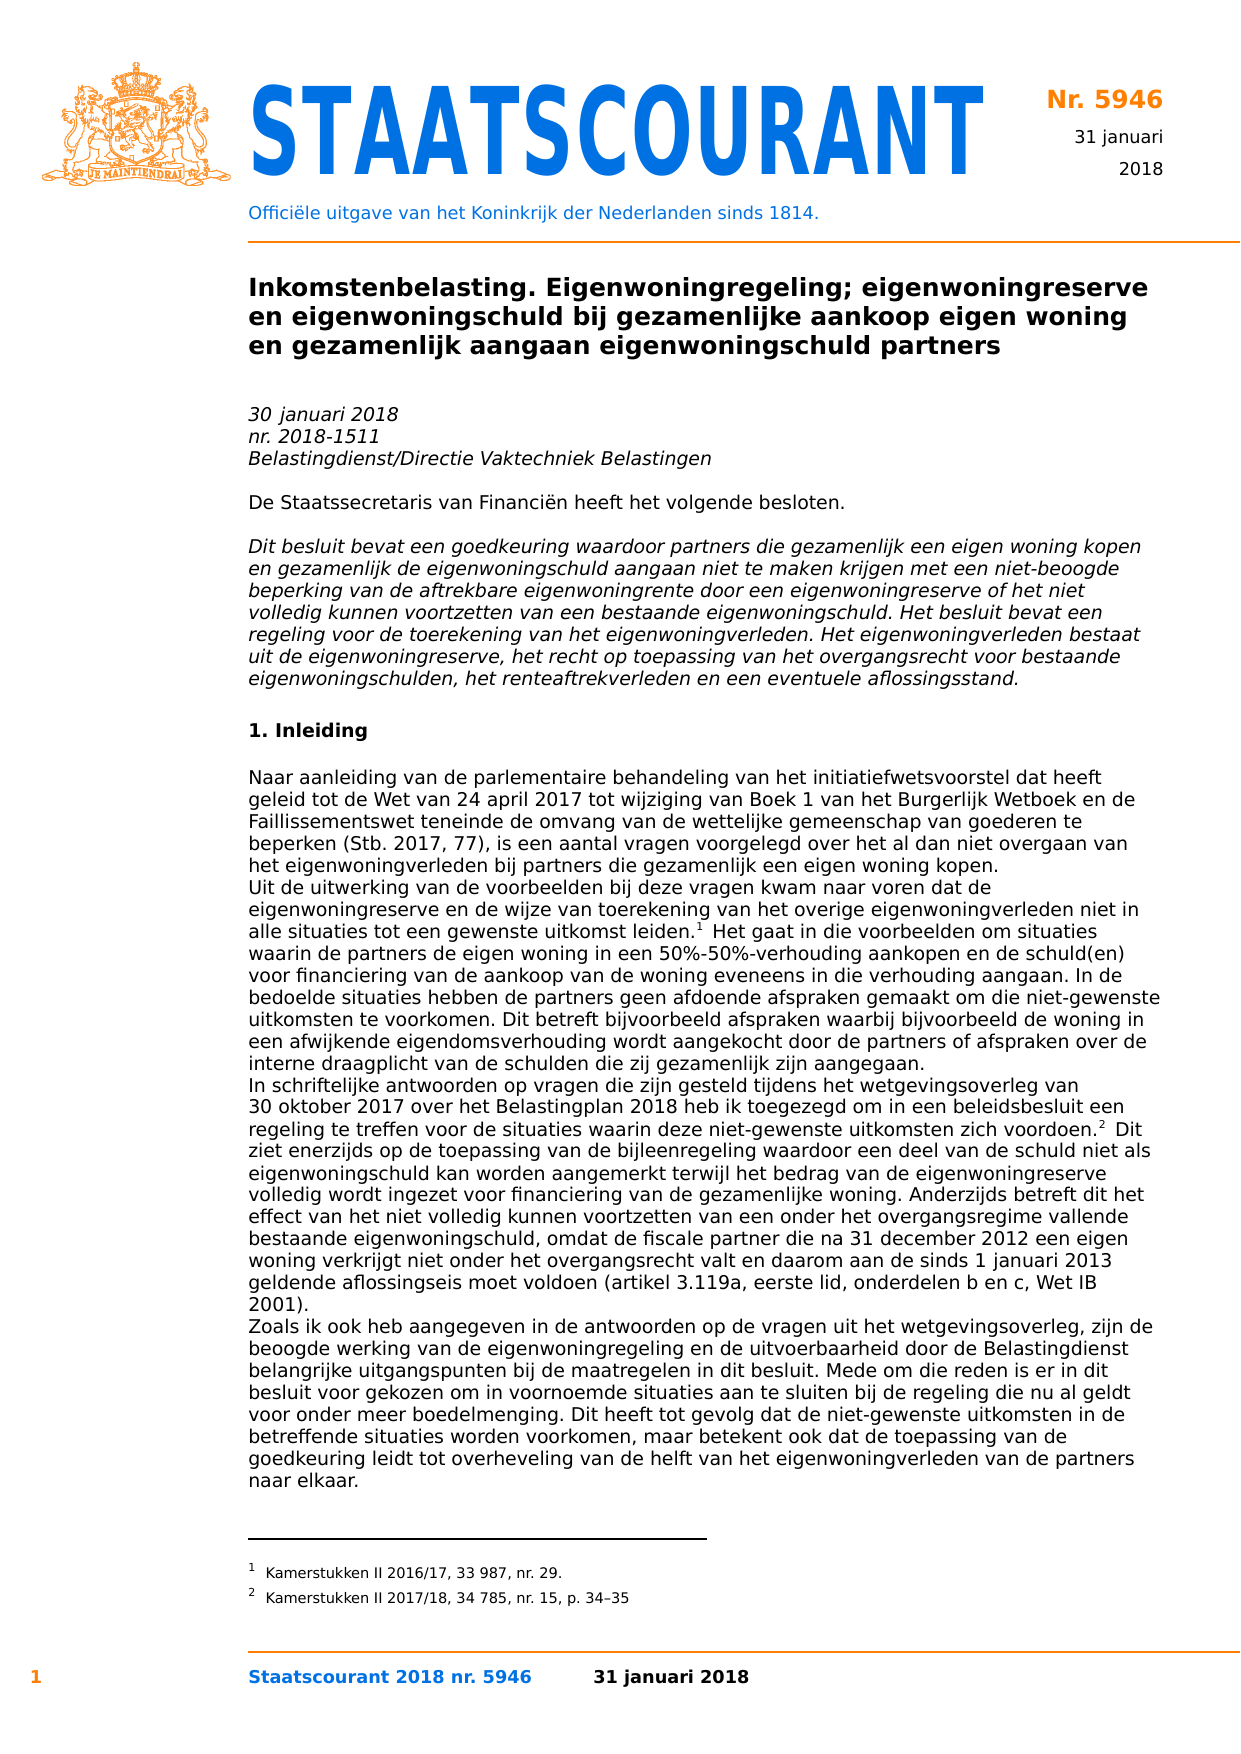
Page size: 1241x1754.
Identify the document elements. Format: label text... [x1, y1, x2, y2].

table_cell Officiële uitgave van het Koninkrijk der Nederlanden sinds 1814. [248, 203, 1240, 241]
text Uit de uitwerking van de voorbeelden bij deze vragen kwam naar voren dat de eigenwoningreserve en de wijze van toerekening van het overige eigenwoningverleden niet in alle situaties tot een gewenste uitkomst leiden. Het gaat in die voorbeelden om situaties waarin de partners de eigen woning in een 50%-50%-verhouding aankopen en de schuld(en) voor financiering van de aankoop van de woning eveneens in die verhouding aangaan. In de bedoelde situaties hebben de partners geen afdoende afspraken gemaakt om die niet-gewenste uitkomsten te voorkomen. Dit betreft bijvoorbeeld afspraken waarbij bijvoorbeeld de woning in een afwijkende eigendomsverhouding wordt aangekocht door de partners of afspraken over de interne draagplicht van de schulden die zij gezamenlijk zijn aangegaan. [248, 877, 1163, 1074]
picture [41, 62, 231, 186]
text Dit besluit bevat een goedkeuring waardoor partners die gezamenlijk een eigen woning kopen en gezamenlijk de eigenwoningschuld aangaan niet te maken krijgen met een niet-beoogde beperking van de aftrekbare eigenwoningrente door een eigenwoningreserve of het niet volledig kunnen voortzetten van een bestaande eigenwoningschuld. Het besluit bevat een regeling voor de toerekening van het eigenwoningverleden. Het eigenwoningverleden bestaat uit de eigenwoningreserve, het recht op toepassing van het overgangsrecht voor bestaande eigenwoningschulden, het renteaftrekverleden en een eventuele aflossingsstand. [248, 536, 1163, 690]
text 30 januari 2018 [248, 404, 1163, 426]
subtitle 1. Inleiding [248, 720, 1163, 742]
text In schriftelijke antwoorden op vragen die zijn gesteld tijdens het wetgevingsoverleg van 30 oktober 2017 over het Belastingplan 2018 heb ik toegezegd om in een beleidsbesluit een regeling te treffen voor de situaties waarin deze niet-gewenste uitkomsten zich voordoen. Dit ziet enerzijds op de toepassing van de bijleenregeling waardoor een deel van de schuld niet als eigenwoningschuld kan worden aangemerkt terwijl het bedrag van de eigenwoningreserve volledig wordt ingezet voor financiering van de gezamenlijke woning. Anderzijds betreft dit het effect van het niet volledig kunnen voortzetten van een onder het overgangsregime vallende bestaande eigenwoningschuld, omdat de fiscale partner die na 31 december 2012 een eigen woning verkrijgt niet onder het overgangsrecht valt en daarom aan de sinds 1 januari 2013 geldende aflossingseis moet voldoen (artikel 3.119a, eerste lid, onderdelen b en c, Wet IB 2001). [248, 1074, 1163, 1316]
text De Staatssecretaris van Financiën heeft het volgende besloten. [248, 492, 1163, 514]
table_header Nr. 5946 [998, 62, 1240, 121]
text Belastingdienst/Directie Vaktechniek Belastingen [248, 448, 1163, 470]
text Kamerstukken II 2017/18, 34 785, nr. 15, p. 34–35 [248, 1586, 1163, 1608]
text nr. 2018-1511 [248, 426, 1163, 448]
text Naar aanleiding van de parlementaire behandeling van het initiatiefwetsvoorstel dat heeft geleid tot de Wet van 24 april 2017 tot wijziging van Boek 1 van het Burgerlijk Wetboek en de Faillissementswet teneinde de omvang van de wettelijke gemeenschap van goederen te beperken (Stb. 2017, 77), is een aantal vragen voorgelegd over het al dan niet overgaan van het eigenwoningverleden bij partners die gezamenlijk een eigen woning kopen. [248, 767, 1163, 877]
text Kamerstukken II 2016/17, 33 987, nr. 29. [248, 1561, 1163, 1583]
table_cell 31 januari [998, 121, 1240, 153]
subtitle Inkomstenbelasting. Eigenwoningregeling; eigenwoningreserve en eigenwoningschuld bij gezamenlijke aankoop eigen woning en gezamenlijk aangaan eigenwoningschuld partners [248, 273, 1163, 361]
table_header STAATSCOURANT [248, 62, 998, 203]
table_cell 2018 [998, 153, 1240, 203]
text Zoals ik ook heb aangegeven in de antwoorden op de vragen uit het wetgevingsoverleg, zijn de beoogde werking van de eigenwoningregeling en de uitvoerbaarheid door de Belastingdienst belangrijke uitgangspunten bij de maatregelen in dit besluit. Mede om die reden is er in dit besluit voor gekozen om in voornoemde situaties aan te sluiten bij de regeling die nu al geldt voor onder meer boedelmenging. Dit heeft tot gevolg dat de niet-gewenste uitkomsten in de betreffende situaties worden voorkomen, maar betekent ook dat de toepassing van de goedkeuring leidt tot overheveling van de helft van het eigenwoningverleden van de partners naar elkaar. [248, 1316, 1163, 1492]
table_header [25, 62, 248, 241]
